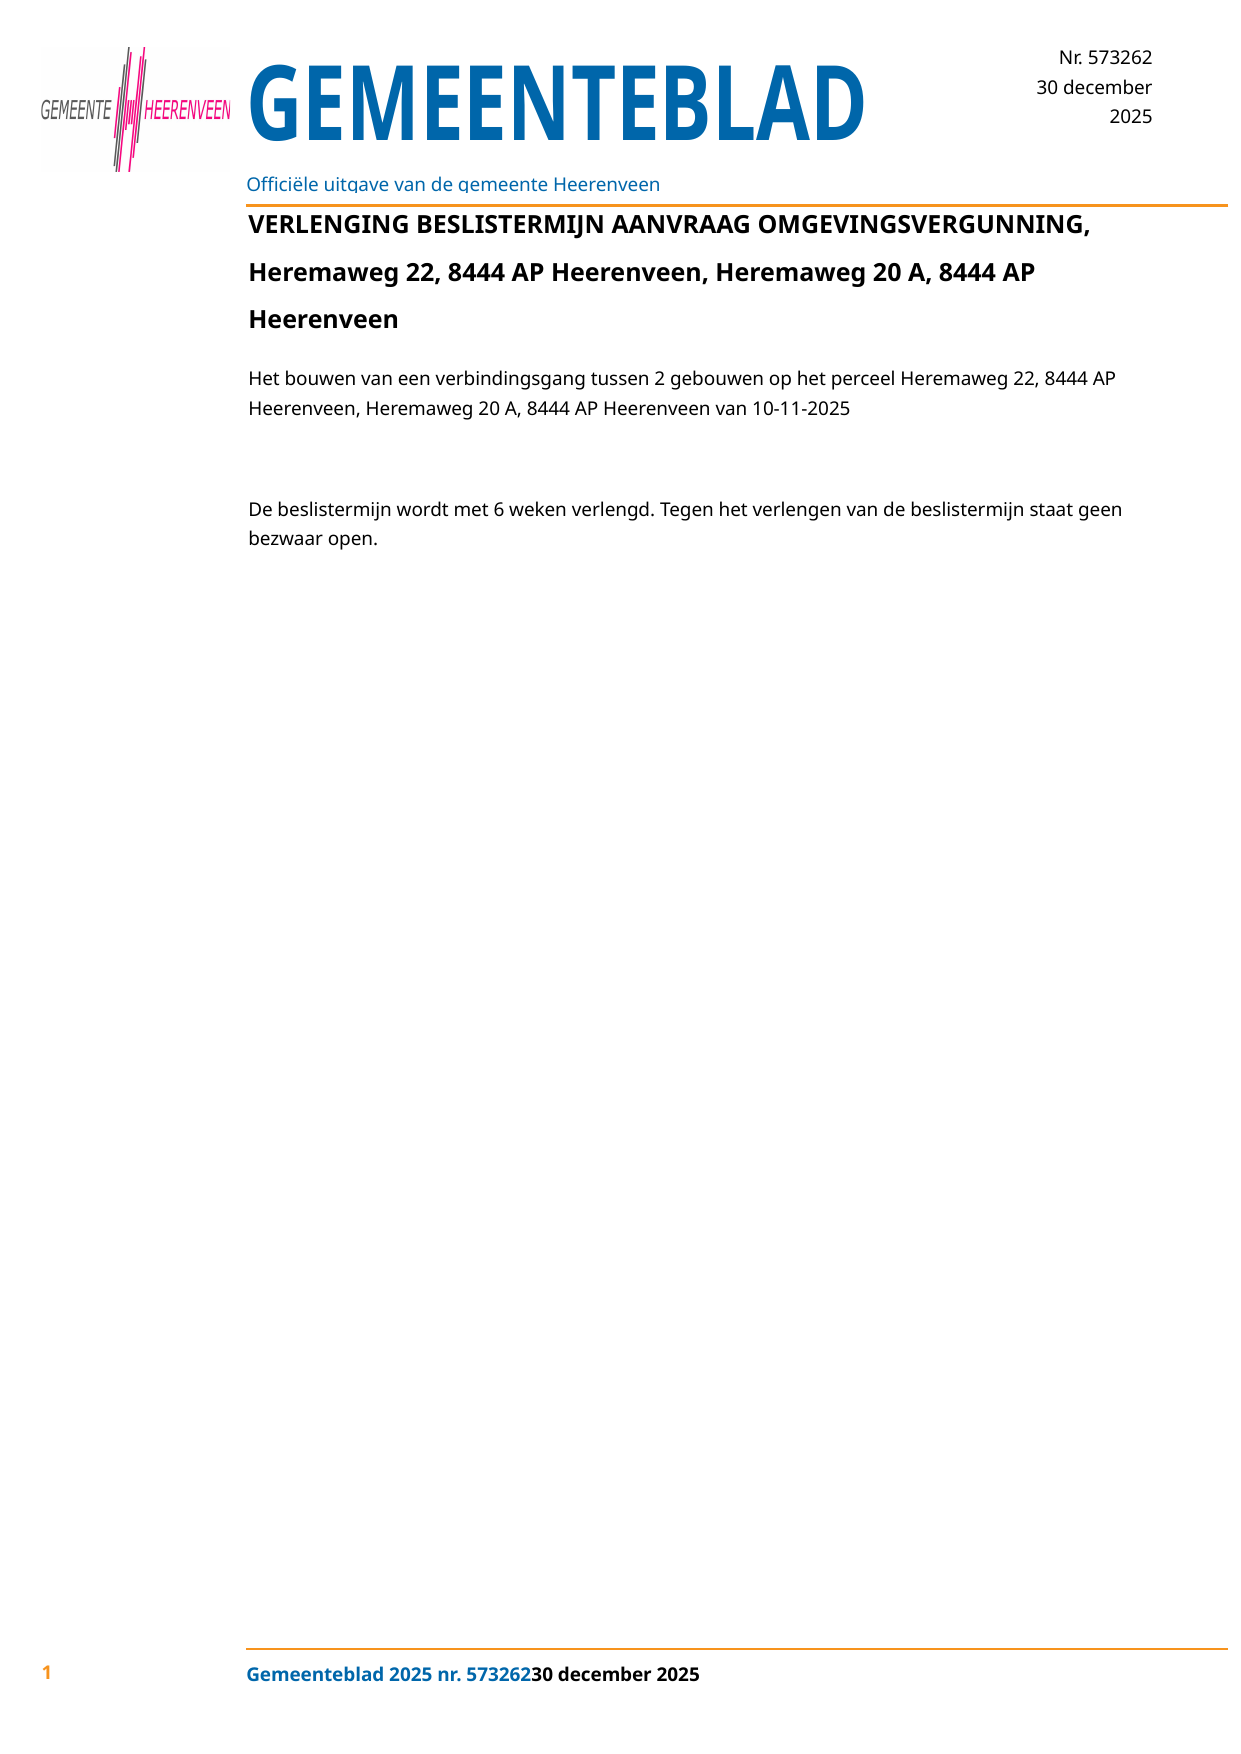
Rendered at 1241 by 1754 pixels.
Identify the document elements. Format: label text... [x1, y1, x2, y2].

picture [41, 47, 231, 172]
text De beslistermijn wordt met 6 weken verlengd. Tegen het verlengen van de beslistermijn staat geen bezwaar open. [248, 496, 1152, 551]
text VERLENGING BESLISTERMIJN AANVRAAG OMGEVINGSVERGUNNING, Heremaweg 22, 8444 AP Heerenveen, Heremaweg 20 A, 8444 AP Heerenveen [248, 207, 1152, 336]
text Het bouwen van een verbindingsgang tussen 2 gebouwen op het perceel Heremaweg 22, 8444 AP Heerenveen, Heremaweg 20 A, 8444 AP Heerenveen van 10-11-2025 [248, 366, 1152, 421]
